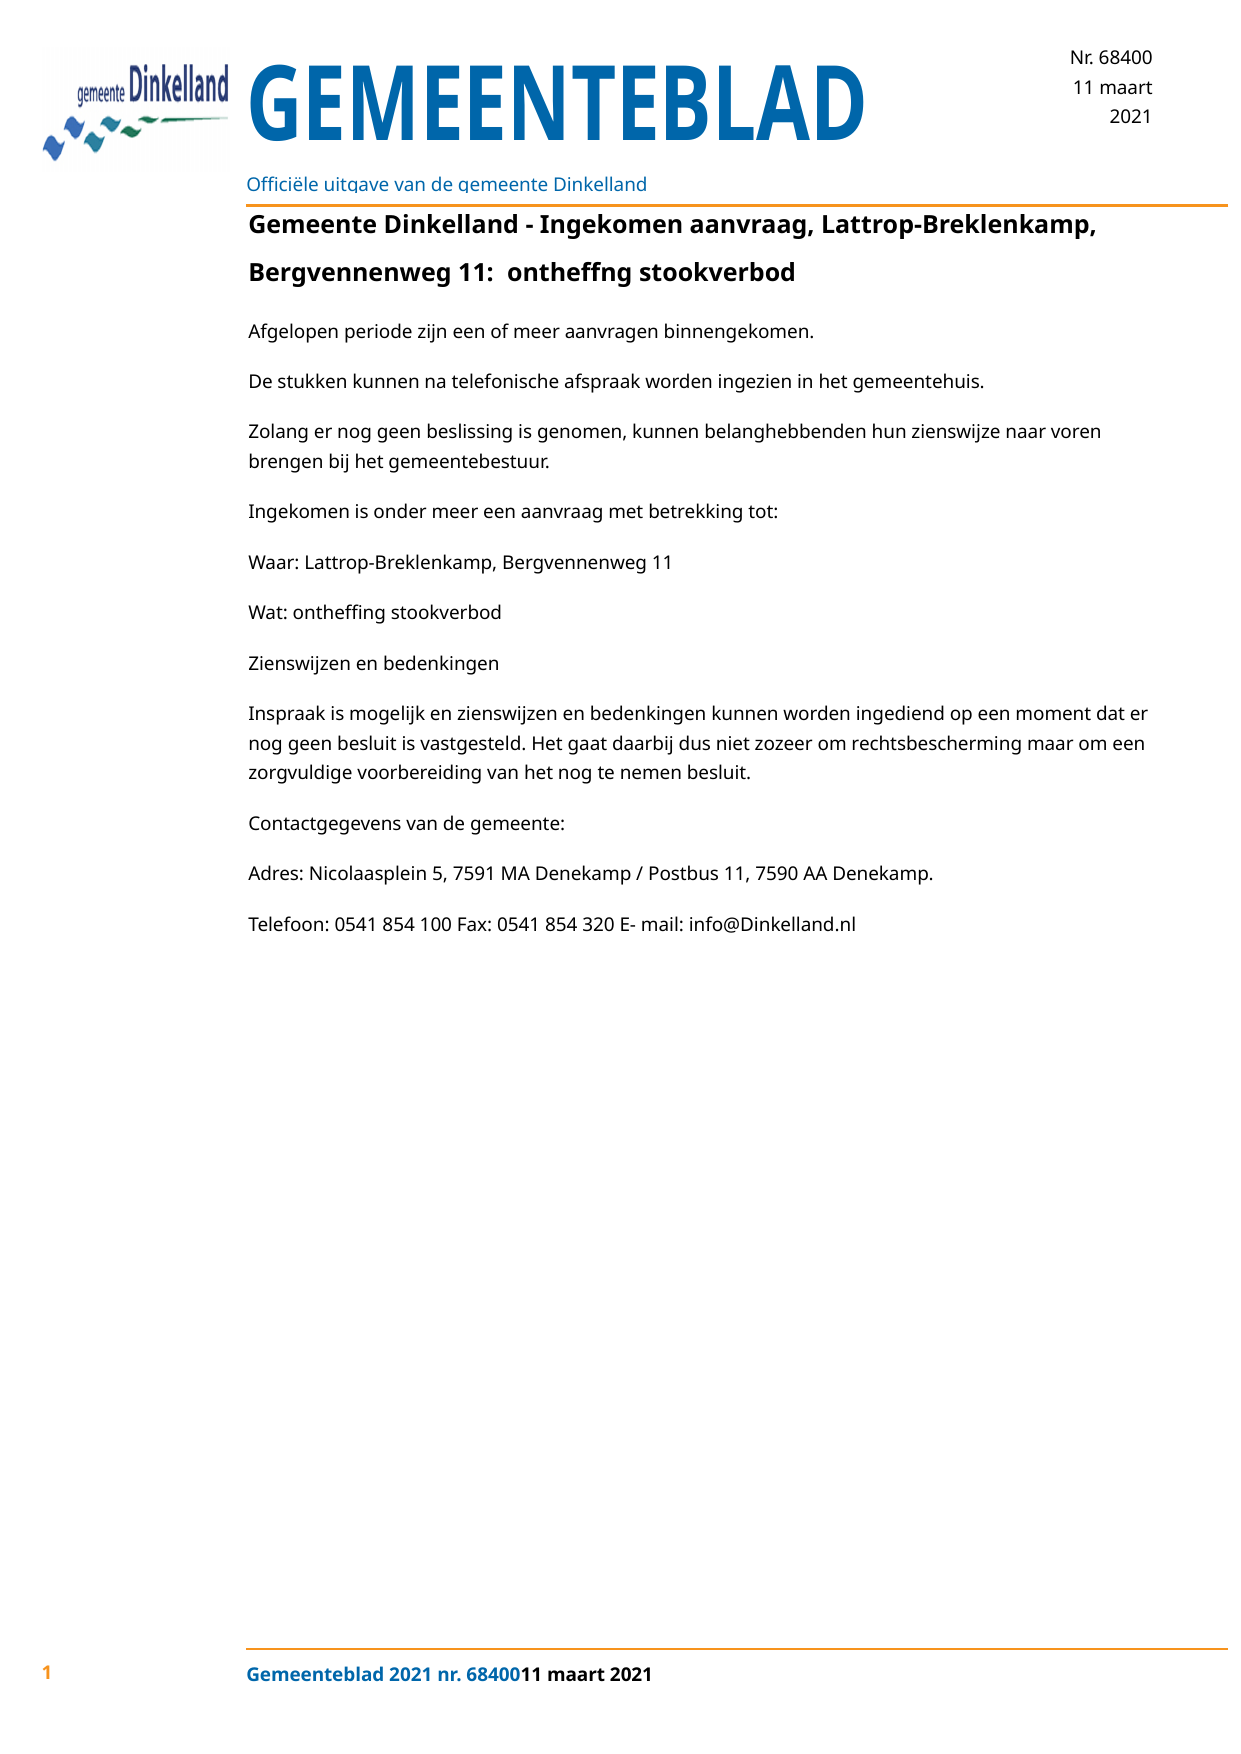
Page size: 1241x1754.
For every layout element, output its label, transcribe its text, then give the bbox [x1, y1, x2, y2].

text Telefoon: 0541 854 100 Fax: 0541 854 320 E- mail: info@Dinkelland.nl [248, 911, 1152, 937]
text De stukken kunnen na telefonische afspraak worden ingezien in het gemeentehuis. [248, 368, 1152, 394]
text Afgelopen periode zijn een of meer aanvragen binnengekomen. [248, 318, 1152, 344]
text Inspraak is mogelijk en zienswijzen en bedenkingen kunnen worden ingediend op een moment dat er nog geen besluit is vastgesteld. Het gaat daarbij dus niet zozeer om rechtsbescherming maar om een zorgvuldige voorbereiding van het nog te nemen besluit. [248, 700, 1152, 785]
text Zienswijzen en bedenkingen [248, 650, 1152, 676]
picture [41, 47, 231, 172]
text Waar: Lattrop-Breklenkamp, Bergvennenweg 11 [248, 549, 1152, 575]
text Gemeente Dinkelland - Ingekomen aanvraag, Lattrop-Breklenkamp, Bergvennenweg 11: ontheffng stookverbod [248, 207, 1152, 288]
text Wat: ontheffing stookverbod [248, 599, 1152, 625]
text Contactgegevens van de gemeente: [248, 810, 1152, 836]
text Zolang er nog geen beslissing is genomen, kunnen belanghebbenden hun zienswijze naar voren brengen bij het gemeentebestuur. [248, 419, 1152, 474]
text Ingekomen is onder meer een aanvraag met betrekking tot: [248, 499, 1152, 524]
text Adres: Nicolaasplein 5, 7591 MA Denekamp / Postbus 11, 7590 AA Denekamp. [248, 860, 1152, 886]
